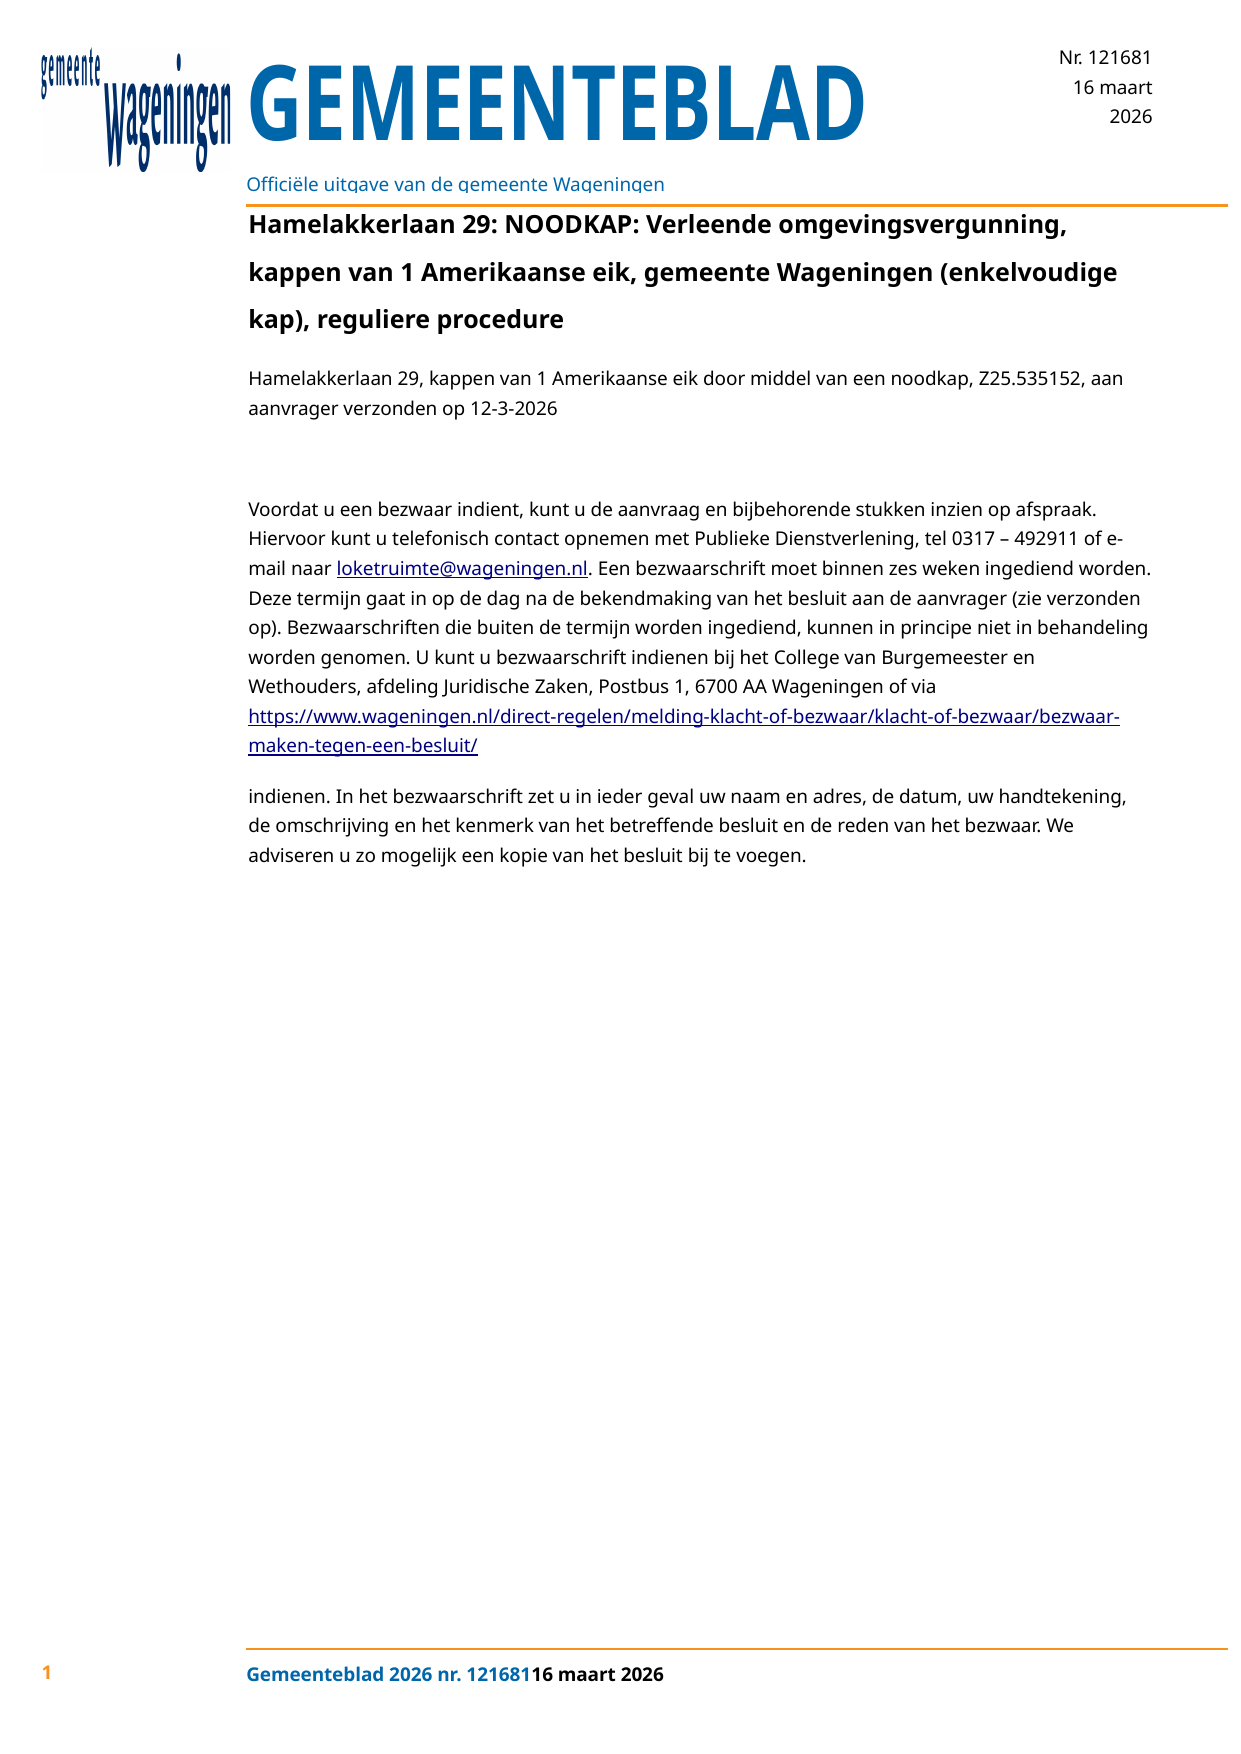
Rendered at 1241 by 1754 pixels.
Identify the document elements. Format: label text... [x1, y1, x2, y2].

picture [41, 47, 231, 172]
text indienen. In het bezwaarschrift zet u in ieder geval uw naam en adres, de datum, uw handtekening, de omschrijving en het kenmerk van het betreffende besluit en de reden van het bezwaar. We adviseren u zo mogelijk een kopie van het besluit bij te voegen. [248, 783, 1152, 868]
text Hamelakkerlaan 29, kappen van 1 Amerikaanse eik door middel van een noodkap, Z25.535152, aan aanvrager verzonden op 12-3-2026 [248, 366, 1152, 421]
text Hamelakkerlaan 29: NOODKAP: Verleende omgevingsvergunning, kappen van 1 Amerikaanse eik, gemeente Wageningen (enkelvoudige kap), reguliere procedure [248, 207, 1152, 336]
text Voordat u een bezwaar indient, kunt u de aanvraag en bijbehorende stukken inzien op afspraak. Hiervoor kunt u telefonisch contact opnemen met Publieke Dienstverlening, tel 0317 – 492911 of e-mail naar loketruimte@wageningen.nl. Een bezwaarschrift moet binnen zes weken ingediend worden. Deze termijn gaat in op de dag na de bekendmaking van het besluit aan de aanvrager (zie verzonden op). Bezwaarschriften die buiten de termijn worden ingediend, kunnen in principe niet in behandeling worden genomen. U kunt u bezwaarschrift indienen bij het College van Burgemeester en Wethouders, afdeling Juridische Zaken, Postbus 1, 6700 AA Wageningen of via https://www.wageningen.nl/direct-regelen/melding-klacht-of-bezwaar/klacht-of-bezwaar/bezwaar-maken-tegen-een-besluit/ [248, 496, 1152, 758]
